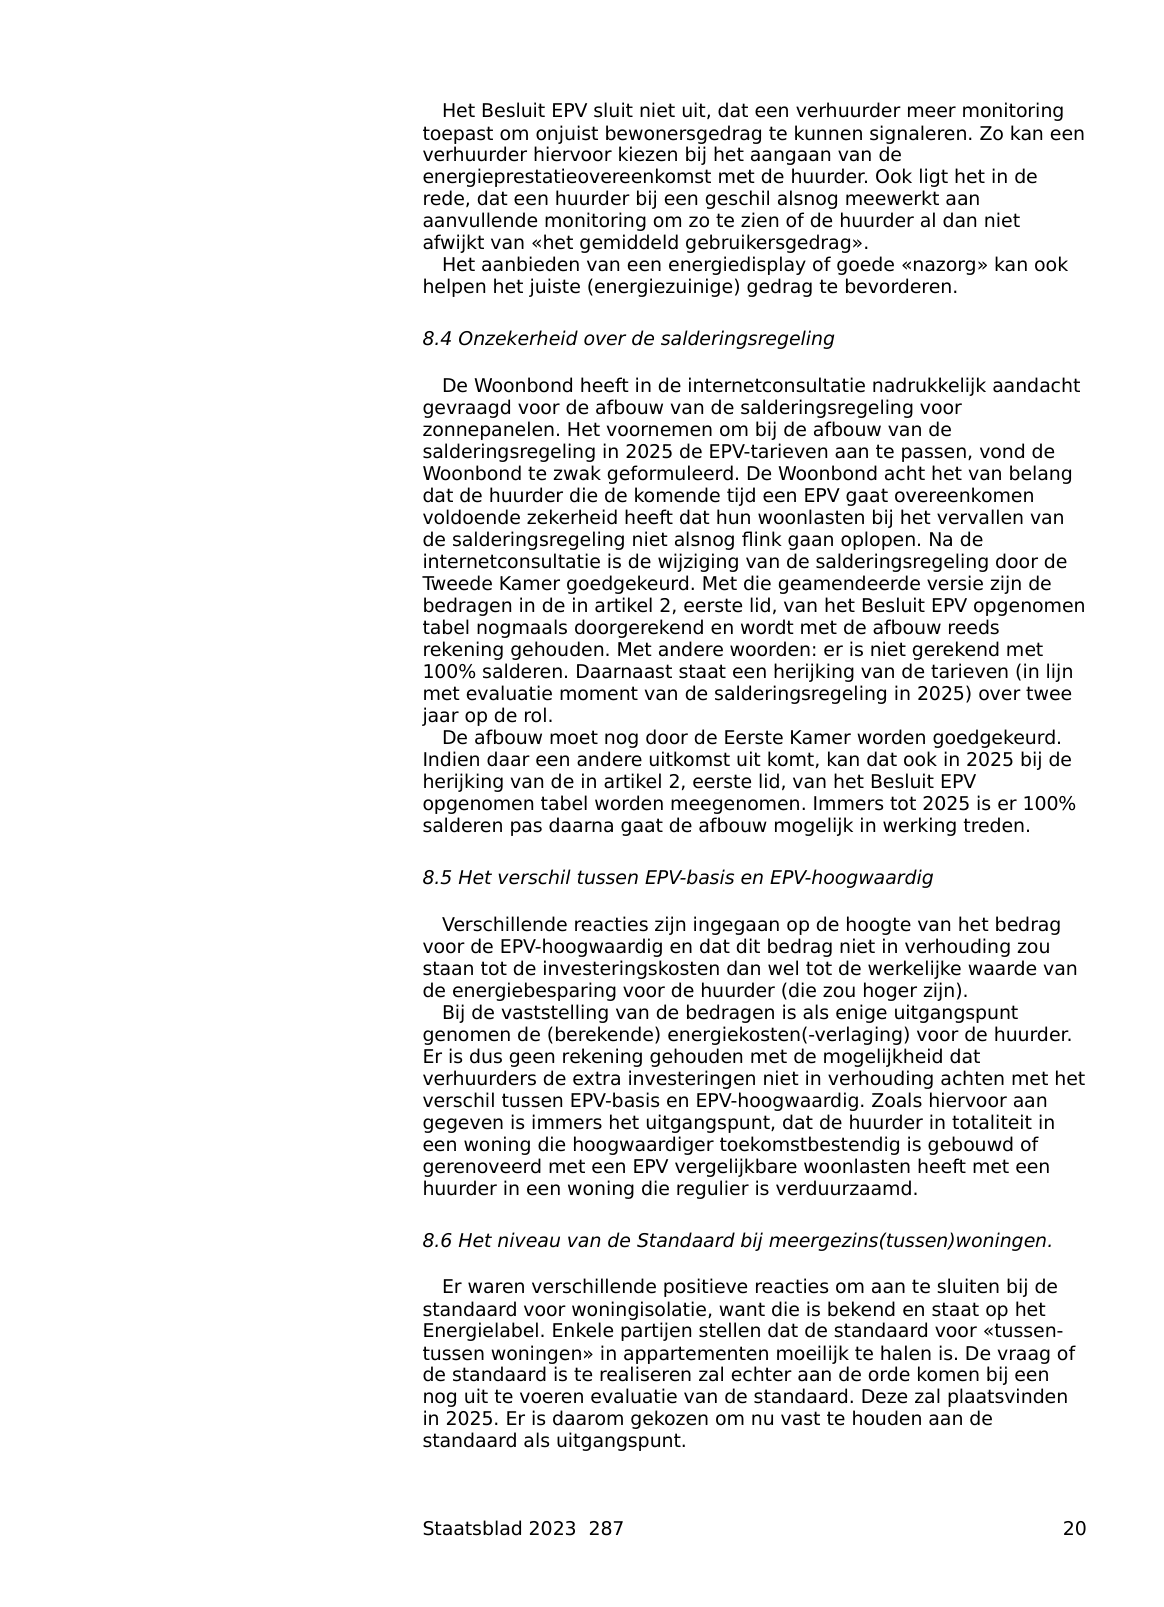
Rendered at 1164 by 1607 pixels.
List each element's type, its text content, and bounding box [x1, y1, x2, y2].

text Er waren verschillende positieve reacties om aan te sluiten bij de standaard voor woningisolatie, want die is bekend en staat op het Energielabel. Enkele partijen stellen dat de standaard voor «tussen-tussen woningen» in appartementen moeilijk te halen is. De vraag of de standaard is te realiseren zal echter aan de orde komen bij een nog uit te voeren evaluatie van de standaard. Deze zal plaatsvinden in 2025. Er is daarom gekozen om nu vast te houden aan de standaard als uitgangspunt. [422, 1276, 1087, 1452]
text Het Besluit EPV sluit niet uit, dat een verhuurder meer monitoring toepast om onjuist bewonersgedrag te kunnen signaleren. Zo kan een verhuurder hiervoor kiezen bij het aangaan van de energieprestatieovereenkomst met de huurder. Ook ligt het in de rede, dat een huurder bij een geschil alsnog meewerkt aan aanvullende monitoring om zo te zien of de huurder al dan niet afwijkt van «het gemiddeld gebruikersgedrag». [422, 100, 1087, 254]
text Het aanbieden van een energiedisplay of goede «nazorg» kan ook helpen het juiste (energiezuinige) gedrag te bevorderen. [422, 254, 1087, 298]
subtitle 8.5 Het verschil tussen EPV-basis en EPV-hoogwaardig [422, 867, 1087, 889]
text De Woonbond heeft in de internetconsultatie nadrukkelijk aandacht gevraagd voor de afbouw van de salderingsregeling voor zonnepanelen. Het voornemen om bij de afbouw van de salderingsregeling in 2025 de EPV-tarieven aan te passen, vond de Woonbond te zwak geformuleerd. De Woonbond acht het van belang dat de huurder die de komende tijd een EPV gaat overeenkomen voldoende zekerheid heeft dat hun woonlasten bij het vervallen van de salderingsregeling niet alsnog flink gaan oplopen. Na de internetconsultatie is de wijziging van de salderingsregeling door de Tweede Kamer goedgekeurd. Met die geamendeerde versie zijn de bedragen in de in artikel 2, eerste lid, van het Besluit EPV opgenomen tabel nogmaals doorgerekend en wordt met de afbouw reeds rekening gehouden. Met andere woorden: er is niet gerekend met 100% salderen. Daarnaast staat een herijking van de tarieven (in lijn met evaluatie moment van de salderingsregeling in 2025) over twee jaar op de rol. [422, 375, 1087, 727]
subtitle 8.4 Onzekerheid over de salderingsregeling [422, 328, 1087, 350]
text Verschillende reacties zijn ingegaan op de hoogte van het bedrag voor de EPV-hoogwaardig en dat dit bedrag niet in verhouding zou staan tot de investeringskosten dan wel tot de werkelijke waarde van de energiebesparing voor de huurder (die zou hoger zijn). [422, 914, 1087, 1002]
text De afbouw moet nog door de Eerste Kamer worden goedgekeurd. Indien daar een andere uitkomst uit komt, kan dat ook in 2025 bij de herijking van de in artikel 2, eerste lid, van het Besluit EPV opgenomen tabel worden meegenomen. Immers tot 2025 is er 100% salderen pas daarna gaat de afbouw mogelijk in werking treden. [422, 727, 1087, 837]
subtitle 8.6 Het niveau van de Standaard bij meergezins(tussen)woningen. [422, 1229, 1087, 1251]
text Bij de vaststelling van de bedragen is als enige uitgangspunt genomen de (berekende) energiekosten(-verlaging) voor de huurder. Er is dus geen rekening gehouden met de mogelijkheid dat verhuurders de extra investeringen niet in verhouding achten met het verschil tussen EPV-basis en EPV-hoogwaardig. Zoals hiervoor aan gegeven is immers het uitgangspunt, dat de huurder in totaliteit in een woning die hoogwaardiger toekomstbestendig is gebouwd of gerenoveerd met een EPV vergelijkbare woonlasten heeft met een huurder in een woning die regulier is verduurzaamd. [422, 1002, 1087, 1199]
